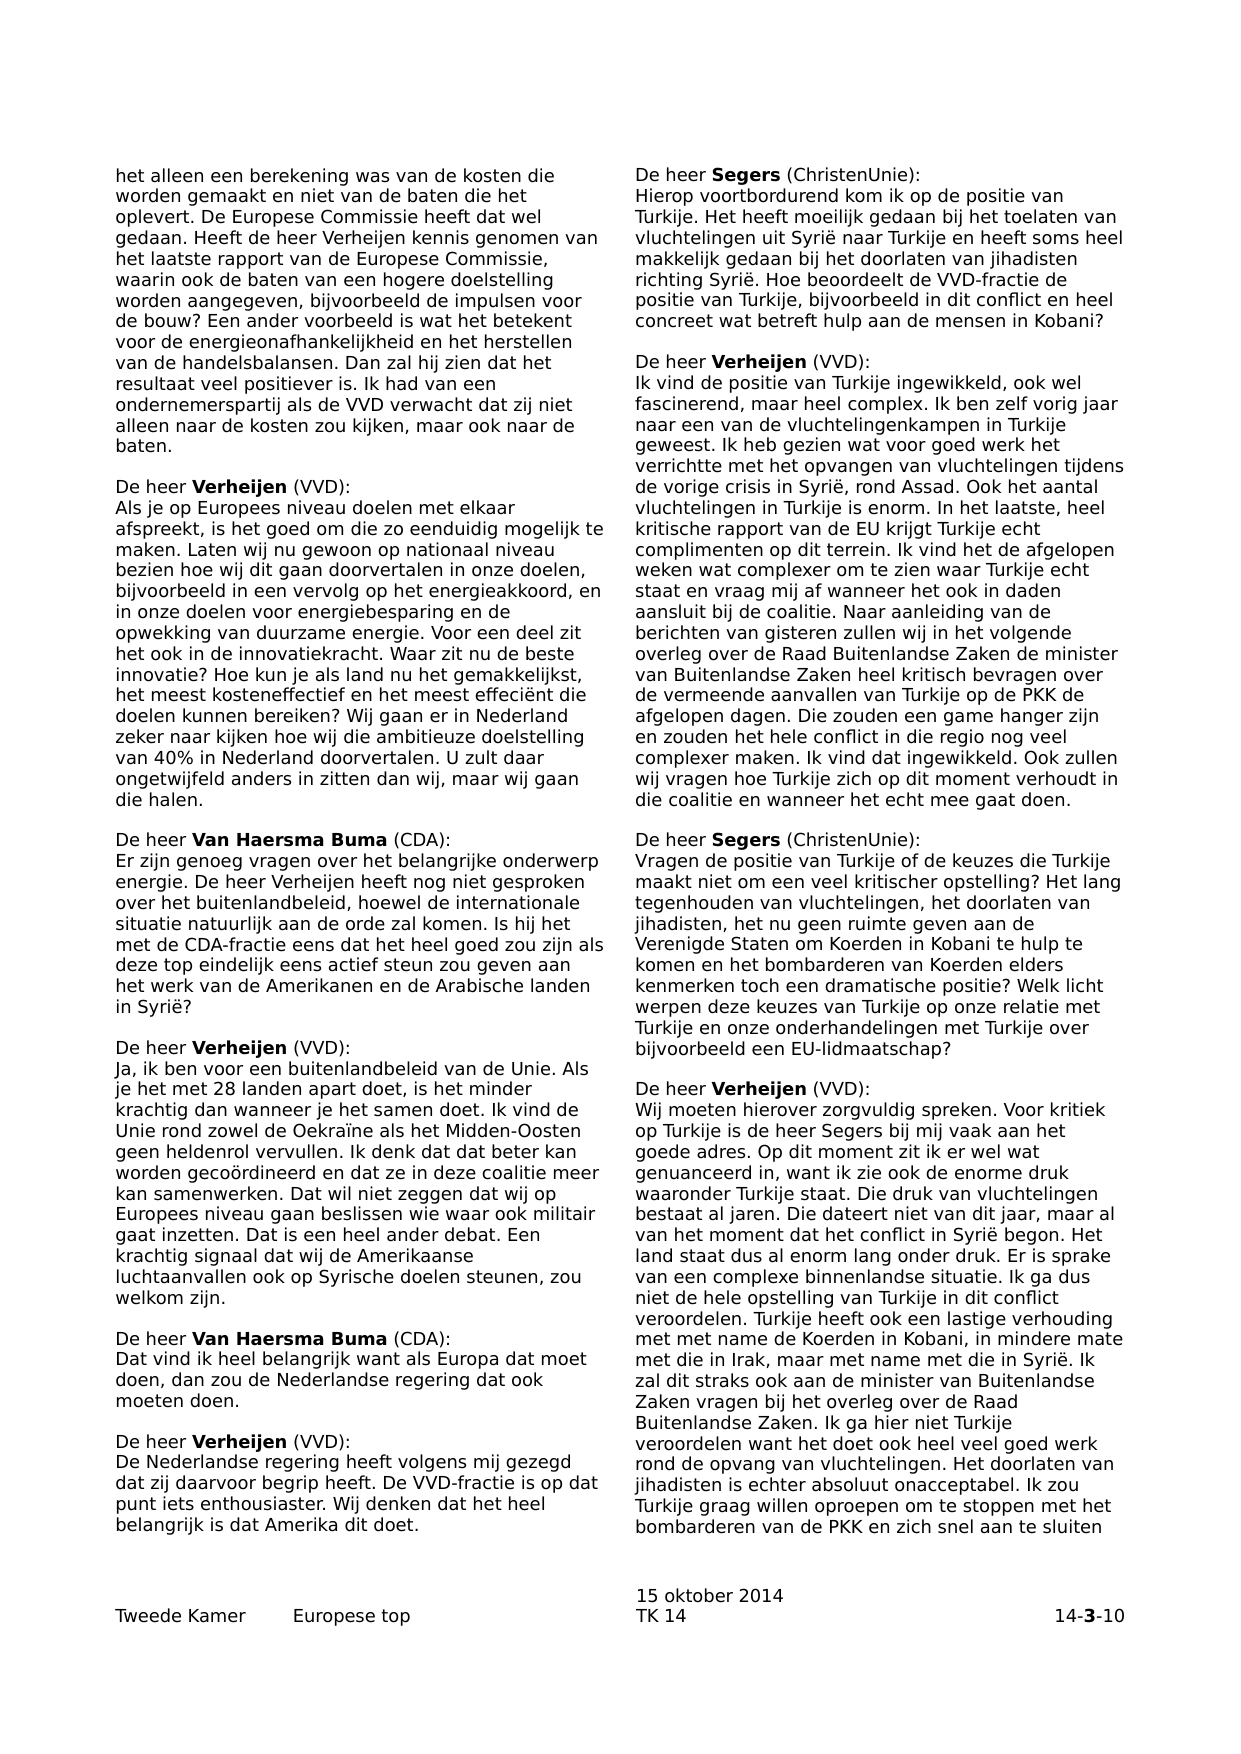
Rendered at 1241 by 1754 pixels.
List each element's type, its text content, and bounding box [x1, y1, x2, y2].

text Vragen de positie van Turkije of de keuzes die Turkije maakt niet om een veel kritischer opstelling? Het lang tegenhouden van vluchtelingen, het doorlaten van jihadisten, het nu geen ruimte geven aan de Verenigde Staten om Koerden in Kobani te hulp te komen en het bombarderen van Koerden elders kenmerken toch een dramatische positie? Welk licht werpen deze keuzes van Turkije op onze relatie met Turkije en onze onderhandelingen met Turkije over bijvoorbeeld een EU-lidmaatschap? [635, 851, 1125, 1059]
text De heer Segers (ChristenUnie): [635, 830, 1125, 851]
text Wij moeten hierover zorgvuldig spreken. Voor kritiek op Turkije is de heer Segers bij mij vaak aan het goede adres. Op dit moment zit ik er wel wat genuanceerd in, want ik zie ook de enorme druk waaronder Turkije staat. Die druk van vluchtelingen bestaat al jaren. Die dateert niet van dit jaar, maar al van het moment dat het conflict in Syrië begon. Het land staat dus al enorm lang onder druk. Er is sprake van een complexe binnenlandse situatie. Ik ga dus niet de hele opstelling van Turkije in dit conflict veroordelen. Turkije heeft ook een lastige verhouding met met name de Koerden in Kobani, in mindere mate met die in Irak, maar met name met die in Syrië. Ik zal dit straks ook aan de minister van Buitenlandse Zaken vragen bij het overleg over de Raad Buitenlandse Zaken. Ik ga hier niet Turkije veroordelen want het doet ook heel veel goed werk rond de opvang van vluchtelingen. Het doorlaten van jihadisten is echter absoluut onacceptabel. Ik zou Turkije graag willen oproepen om te stoppen met het bombarderen van de PKK en zich snel aan te sluiten [635, 1100, 1125, 1537]
text De heer Verheijen (VVD): [115, 1038, 605, 1058]
text De heer Van Haersma Buma (CDA): [115, 1328, 605, 1349]
text De heer Verheijen (VVD): [635, 352, 1125, 373]
text Er zijn genoeg vragen over het belangrijke onderwerp energie. De heer Verheijen heeft nog niet gesproken over het buitenlandbeleid, hoewel de internationale situatie natuurlijk aan de orde zal komen. Is hij het met de CDA-fractie eens dat het heel goed zou zijn als deze top eindelijk eens actief steun zou geven aan het werk van de Amerikanen en de Arabische landen in Syrië? [115, 851, 605, 1018]
text Als je op Europees niveau doelen met elkaar afspreekt, is het goed om die zo eenduidig mogelijk te maken. Laten wij nu gewoon op nationaal niveau bezien hoe wij dit gaan doorvertalen in onze doelen, bijvoorbeeld in een vervolg op het energieakkoord, en in onze doelen voor energiebesparing en de opwekking van duurzame energie. Voor een deel zit het ook in de innovatiekracht. Waar zit nu de beste innovatie? Hoe kun je als land nu het gemakkelijkst, het meest kosteneffectief en het meest effeciënt die doelen kunnen bereiken? Wij gaan er in Nederland zeker naar kijken hoe wij die ambitieuze doelstelling van 40% in Nederland doorvertalen. U zult daar ongetwijfeld anders in zitten dan wij, maar wij gaan die halen. [115, 498, 605, 810]
text Ja, ik ben voor een buitenlandbeleid van de Unie. Als je het met 28 landen apart doet, is het minder krachtig dan wanneer je het samen doet. Ik vind de Unie rond zowel de Oekraïne als het Midden-Oosten geen heldenrol vervullen. Ik denk dat dat beter kan worden gecoördineerd en dat ze in deze coalitie meer kan samenwerken. Dat wil niet zeggen dat wij op Europees niveau gaan beslissen wie waar ook militair gaat inzetten. Dat is een heel ander debat. Een krachtig signaal dat wij de Amerikaanse luchtaanvallen ook op Syrische doelen steunen, zou welkom zijn. [115, 1058, 605, 1308]
text Ik vind de positie van Turkije ingewikkeld, ook wel fascinerend, maar heel complex. Ik ben zelf vorig jaar naar een van de vluchtelingenkampen in Turkije geweest. Ik heb gezien wat voor goed werk het verrichtte met het opvangen van vluchtelingen tijdens de vorige crisis in Syrië, rond Assad. Ook het aantal vluchtelingen in Turkije is enorm. In het laatste, heel kritische rapport van de EU krijgt Turkije echt complimenten op dit terrein. Ik vind het de afgelopen weken wat complexer om te zien waar Turkije echt staat en vraag mij af wanneer het ook in daden aansluit bij de coalitie. Naar aanleiding van de berichten van gisteren zullen wij in het volgende overleg over de Raad Buitenlandse Zaken de minister van Buitenlandse Zaken heel kritisch bevragen over de vermeende aanvallen van Turkije op de PKK de afgelopen dagen. Die zouden een game hanger zijn en zouden het hele conflict in die regio nog veel complexer maken. Ik vind dat ingewikkeld. Ook zullen wij vragen hoe Turkije zich op dit moment verhoudt in die coalitie en wanneer het echt mee gaat doen. [635, 373, 1125, 810]
text De heer Verheijen (VVD): [115, 1432, 605, 1452]
text De heer Verheijen (VVD): [115, 477, 605, 498]
text Dat vind ik heel belangrijk want als Europa dat moet doen, dan zou de Nederlandse regering dat ook moeten doen. [115, 1349, 605, 1412]
text De Nederlandse regering heeft volgens mij gezegd dat zij daarvoor begrip heeft. De VVD-fractie is op dat punt iets enthousiaster. Wij denken dat het heel belangrijk is dat Amerika dit doet. [115, 1452, 605, 1536]
text het alleen een berekening was van de kosten die worden gemaakt en niet van de baten die het oplevert. De Europese Commissie heeft dat wel gedaan. Heeft de heer Verheijen kennis genomen van het laatste rapport van de Europese Commissie, waarin ook de baten van een hogere doelstelling worden aangegeven, bijvoorbeeld de impulsen voor de bouw? Een ander voorbeeld is wat het betekent voor de energieonafhankelijkheid en het herstellen van de handelsbalansen. Dan zal hij zien dat het resultaat veel positiever is. Ik had van een ondernemerspartij als de VVD verwacht dat zij niet alleen naar de kosten zou kijken, maar ook naar de baten. [115, 165, 605, 457]
text De heer Van Haersma Buma (CDA): [115, 830, 605, 851]
text De heer Verheijen (VVD): [635, 1079, 1125, 1100]
text Hierop voortbordurend kom ik op de positie van Turkije. Het heeft moeilijk gedaan bij het toelaten van vluchtelingen uit Syrië naar Turkije en heeft soms heel makkelijk gedaan bij het doorlaten van jihadisten richting Syrië. Hoe beoordeelt de VVD-fractie de positie van Turkije, bijvoorbeeld in dit conflict en heel concreet wat betreft hulp aan de mensen in Kobani? [635, 186, 1125, 332]
text De heer Segers (ChristenUnie): [635, 165, 1125, 186]
